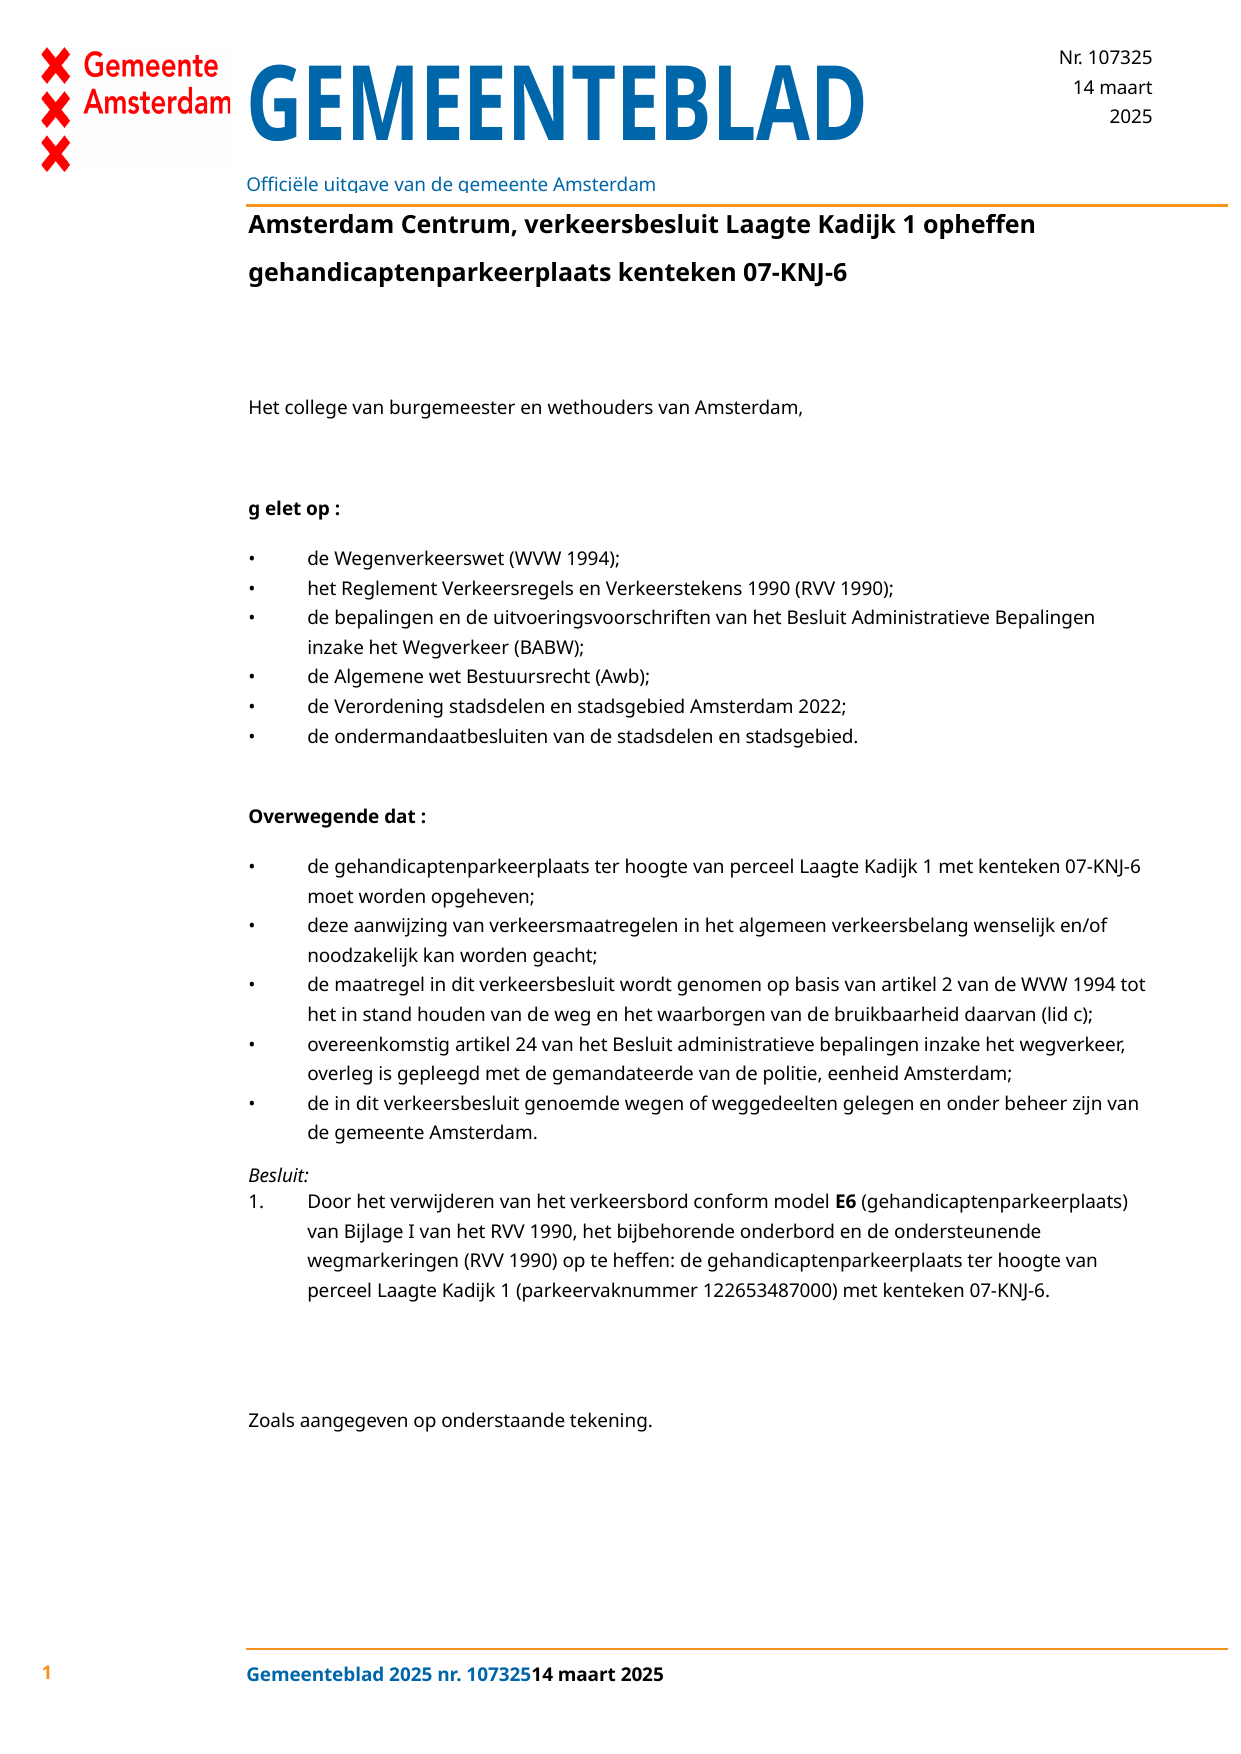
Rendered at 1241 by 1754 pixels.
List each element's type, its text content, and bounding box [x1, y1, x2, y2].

list de Algemene wet Bestuursrecht (Awb); [248, 664, 1152, 689]
list deze aanwijzing van verkeersmaatregelen in het algemeen verkeersbelang wenselijk en/of noodzakelijk kan worden geacht; [248, 912, 1152, 968]
list de bepalingen en de uitvoeringsvoorschriften van het Besluit Administratieve Bepalingen inzake het Wegverkeer (BABW); [248, 604, 1152, 660]
text Besluit: [248, 1163, 1152, 1188]
list de ondermandaatbesluiten van de stadsdelen en stadsgebied. [248, 723, 1152, 748]
picture [41, 47, 231, 172]
text Het college van burgemeester en wethouders van Amsterdam, [248, 394, 1152, 420]
text Amsterdam Centrum, verkeersbesluit Laagte Kadijk 1 opheffen gehandicaptenparkeerplaats kenteken 07-KNJ-6 [248, 207, 1152, 288]
text g elet op : [248, 495, 1152, 521]
text Overwegende dat : [248, 803, 1152, 828]
list de Verordening stadsdelen en stadsgebied Amsterdam 2022; [248, 693, 1152, 719]
list overeenkomstig artikel 24 van het Besluit administratieve bepalingen inzake het wegverkeer, overleg is gepleegd met de gemandateerde van de politie, eenheid Amsterdam; [248, 1031, 1152, 1086]
list het Reglement Verkeersregels en Verkeerstekens 1990 (RVV 1990); [248, 575, 1152, 601]
list Door het verwijderen van het verkeersbord conform model E6 (gehandicaptenparkeerplaats) van Bijlage I van het RVV 1990, het bijbehorende onderbord en de ondersteunende wegmarkeringen (RVV 1990) op te heffen: de gehandicaptenparkeerplaats ter hoogte van perceel Laagte Kadijk 1 (parkeervaknummer 122653487000) met kenteken 07-KNJ-6. [248, 1188, 1152, 1303]
list de in dit verkeersbesluit genoemde wegen of weggedeelten gelegen en onder beheer zijn van de gemeente Amsterdam. [248, 1090, 1152, 1145]
list de gehandicaptenparkeerplaats ter hoogte van perceel Laagte Kadijk 1 met kenteken 07-KNJ-6 moet worden opgeheven; [248, 853, 1152, 908]
text Zoals aangegeven op onderstaande tekening. [248, 1407, 1152, 1433]
list de Wegenverkeerswet (WVW 1994); [248, 545, 1152, 571]
list de maatregel in dit verkeersbesluit wordt genomen op basis van artikel 2 van de WVW 1994 tot het in stand houden van de weg en het waarborgen van de bruikbaarheid daarvan (lid c); [248, 972, 1152, 1027]
